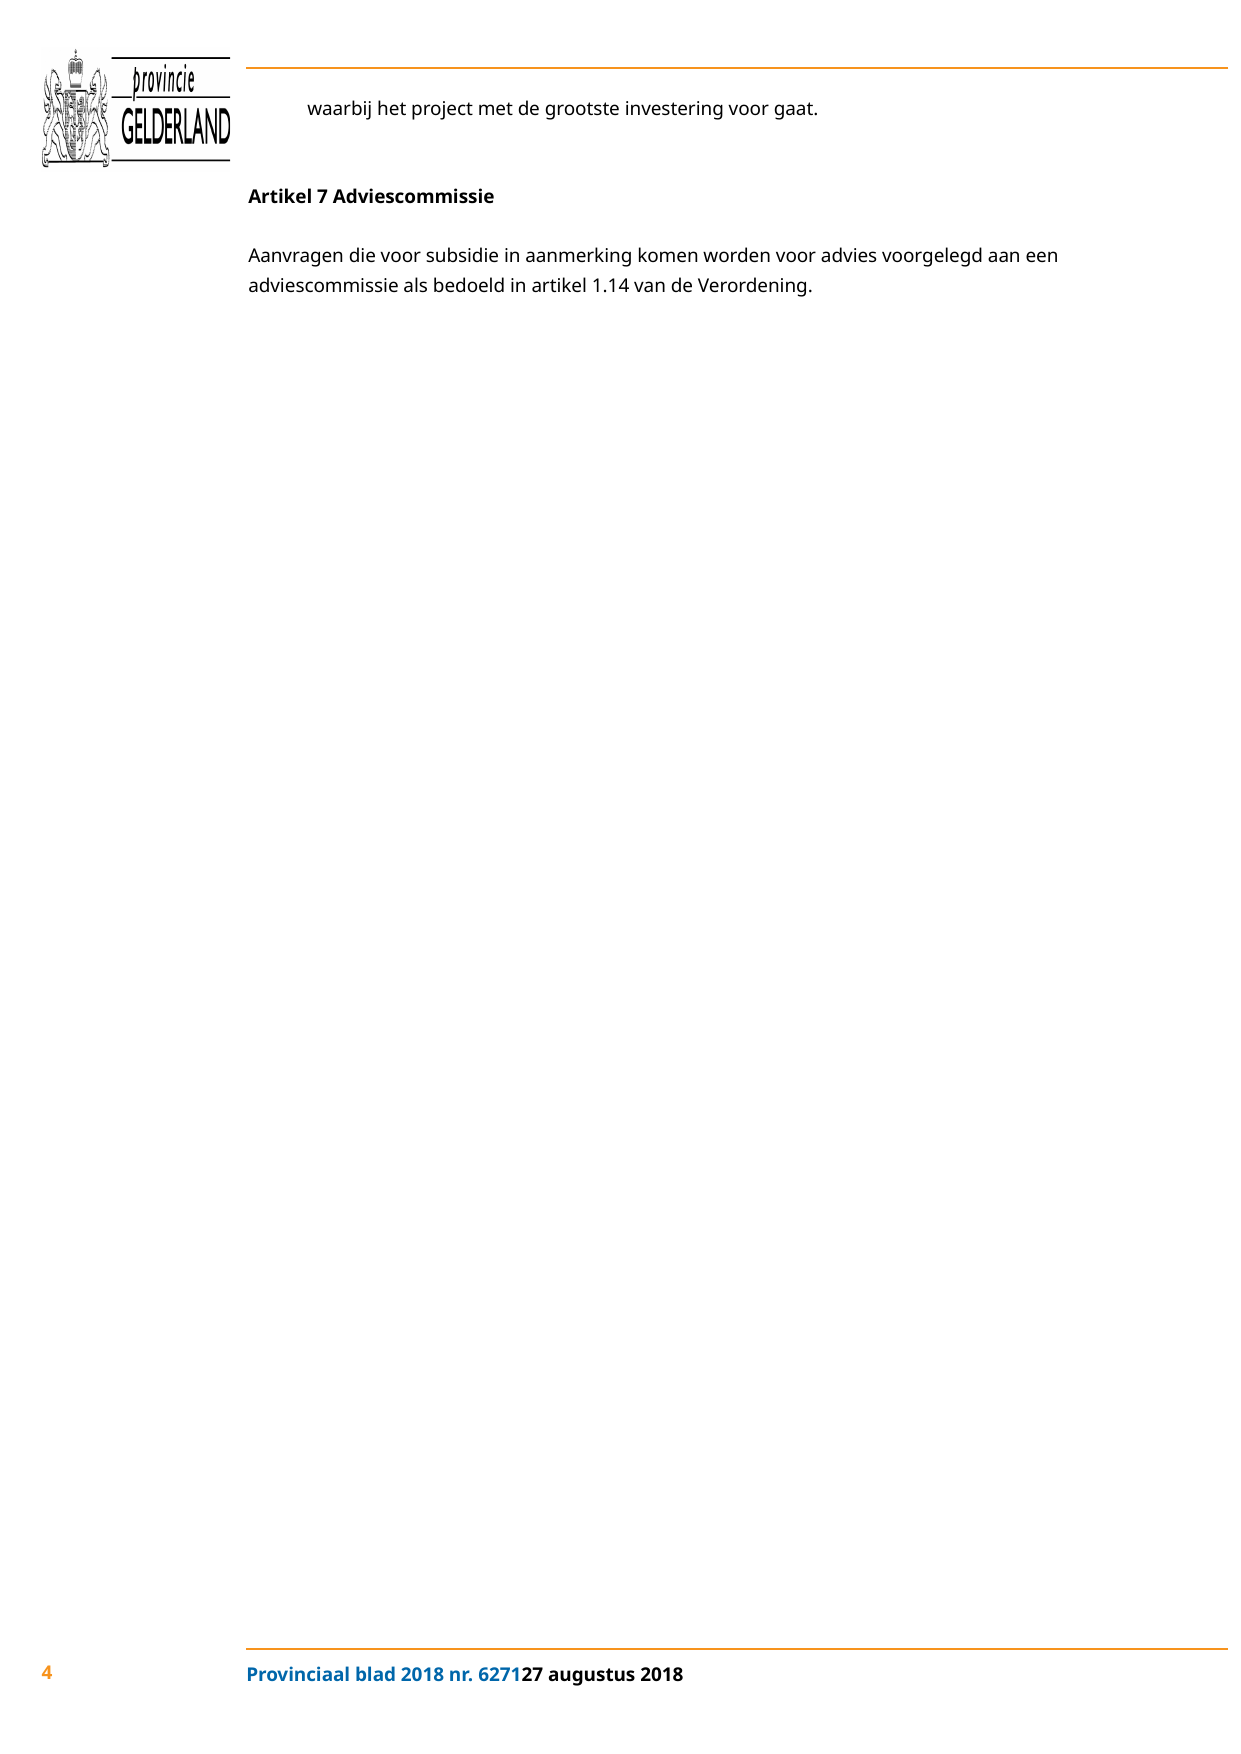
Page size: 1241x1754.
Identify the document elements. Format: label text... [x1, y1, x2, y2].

picture [41, 47, 231, 172]
text Artikel 7 Adviescommissie [248, 183, 1152, 209]
text adviescommissie als bedoeld in artikel 1.14 van de Verordening. [248, 272, 1152, 298]
text Aanvragen die voor subsidie in aanmerking komen worden voor advies voorgelegd aan een [248, 243, 1152, 268]
list waarbij het project met de grootste investering voor gaat. [248, 95, 1152, 121]
